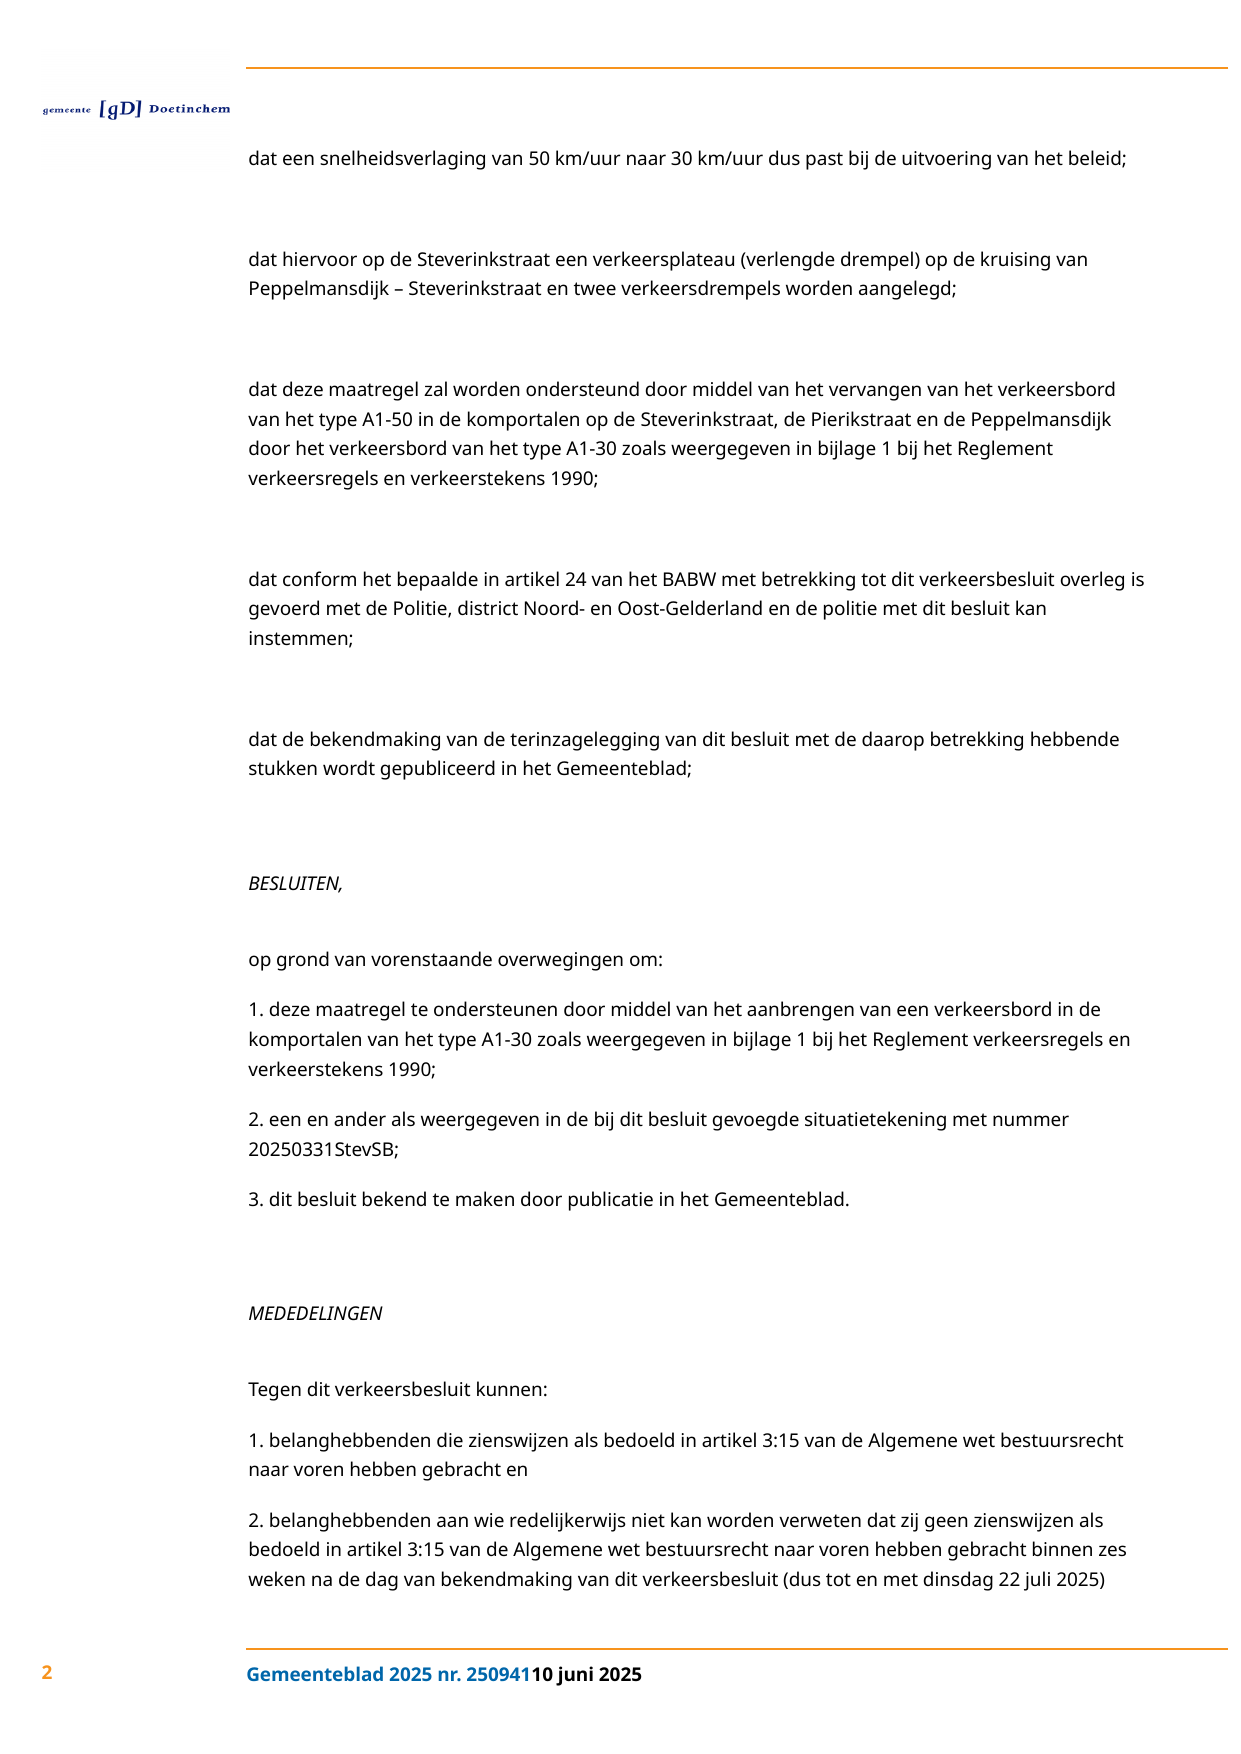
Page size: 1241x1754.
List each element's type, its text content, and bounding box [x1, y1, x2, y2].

text 1. deze maatregel te ondersteunen door middel van het aanbrengen van een verkeersbord in de komportalen van het type A1-30 zoals weergegeven in bijlage 1 bij het Reglement verkeersregels en verkeerstekens 1990; [248, 997, 1152, 1081]
text 3. dit besluit bekend te maken door publicatie in het Gemeenteblad. [248, 1186, 1152, 1212]
text dat een snelheidsverlaging van 50 km/uur naar 30 km/uur dus past bij de uitvoering van het beleid; [248, 145, 1152, 171]
text dat conform het bepaalde in artikel 24 van het BABW met betrekking tot dit verkeersbesluit overleg is gevoerd met de Politie, district Noord- en Oost-Gelderland en de politie met dit besluit kan instemmen; [248, 566, 1152, 651]
text Tegen dit verkeersbesluit kunnen: [248, 1377, 1152, 1402]
text dat hiervoor op de Steverinkstraat een verkeersplateau (verlengde drempel) op de kruising van Peppelmansdijk – Steverinkstraat en twee verkeersdrempels worden aangelegd; [248, 246, 1152, 301]
text 2. een en ander als weergegeven in de bij dit besluit gevoegde situatietekening met nummer 20250331StevSB; [248, 1106, 1152, 1161]
text op grond van vorenstaande overwegingen om: [248, 946, 1152, 972]
text dat deze maatregel zal worden ondersteund door middel van het vervangen van het verkeersbord van het type A1-50 in de komportalen op de Steverinkstraat, de Pierikstraat en de Peppelmansdijk door het verkeersbord van het type A1-30 zoals weergegeven in bijlage 1 bij het Reglement verkeersregels en verkeerstekens 1990; [248, 376, 1152, 491]
text BESLUITEN, [248, 870, 1152, 896]
text dat de bekendmaking van de terinzagelegging van dit besluit met de daarop betrekking hebbende stukken wordt gepubliceerd in het Gemeenteblad; [248, 726, 1152, 781]
text 2. belanghebbenden aan wie redelijkerwijs niet kan worden verweten dat zij geen zienswijzen als bedoeld in artikel 3:15 van de Algemene wet bestuursrecht naar voren hebben gebracht binnen zes weken na de dag van bekendmaking van dit verkeersbesluit (dus tot en met dinsdag 22 juli 2025) [248, 1507, 1152, 1592]
text MEDEDELINGEN [248, 1301, 1152, 1326]
text 1. belanghebbenden die zienswijzen als bedoeld in artikel 3:15 van de Algemene wet bestuursrecht naar voren hebben gebracht en [248, 1427, 1152, 1482]
picture [41, 47, 231, 172]
